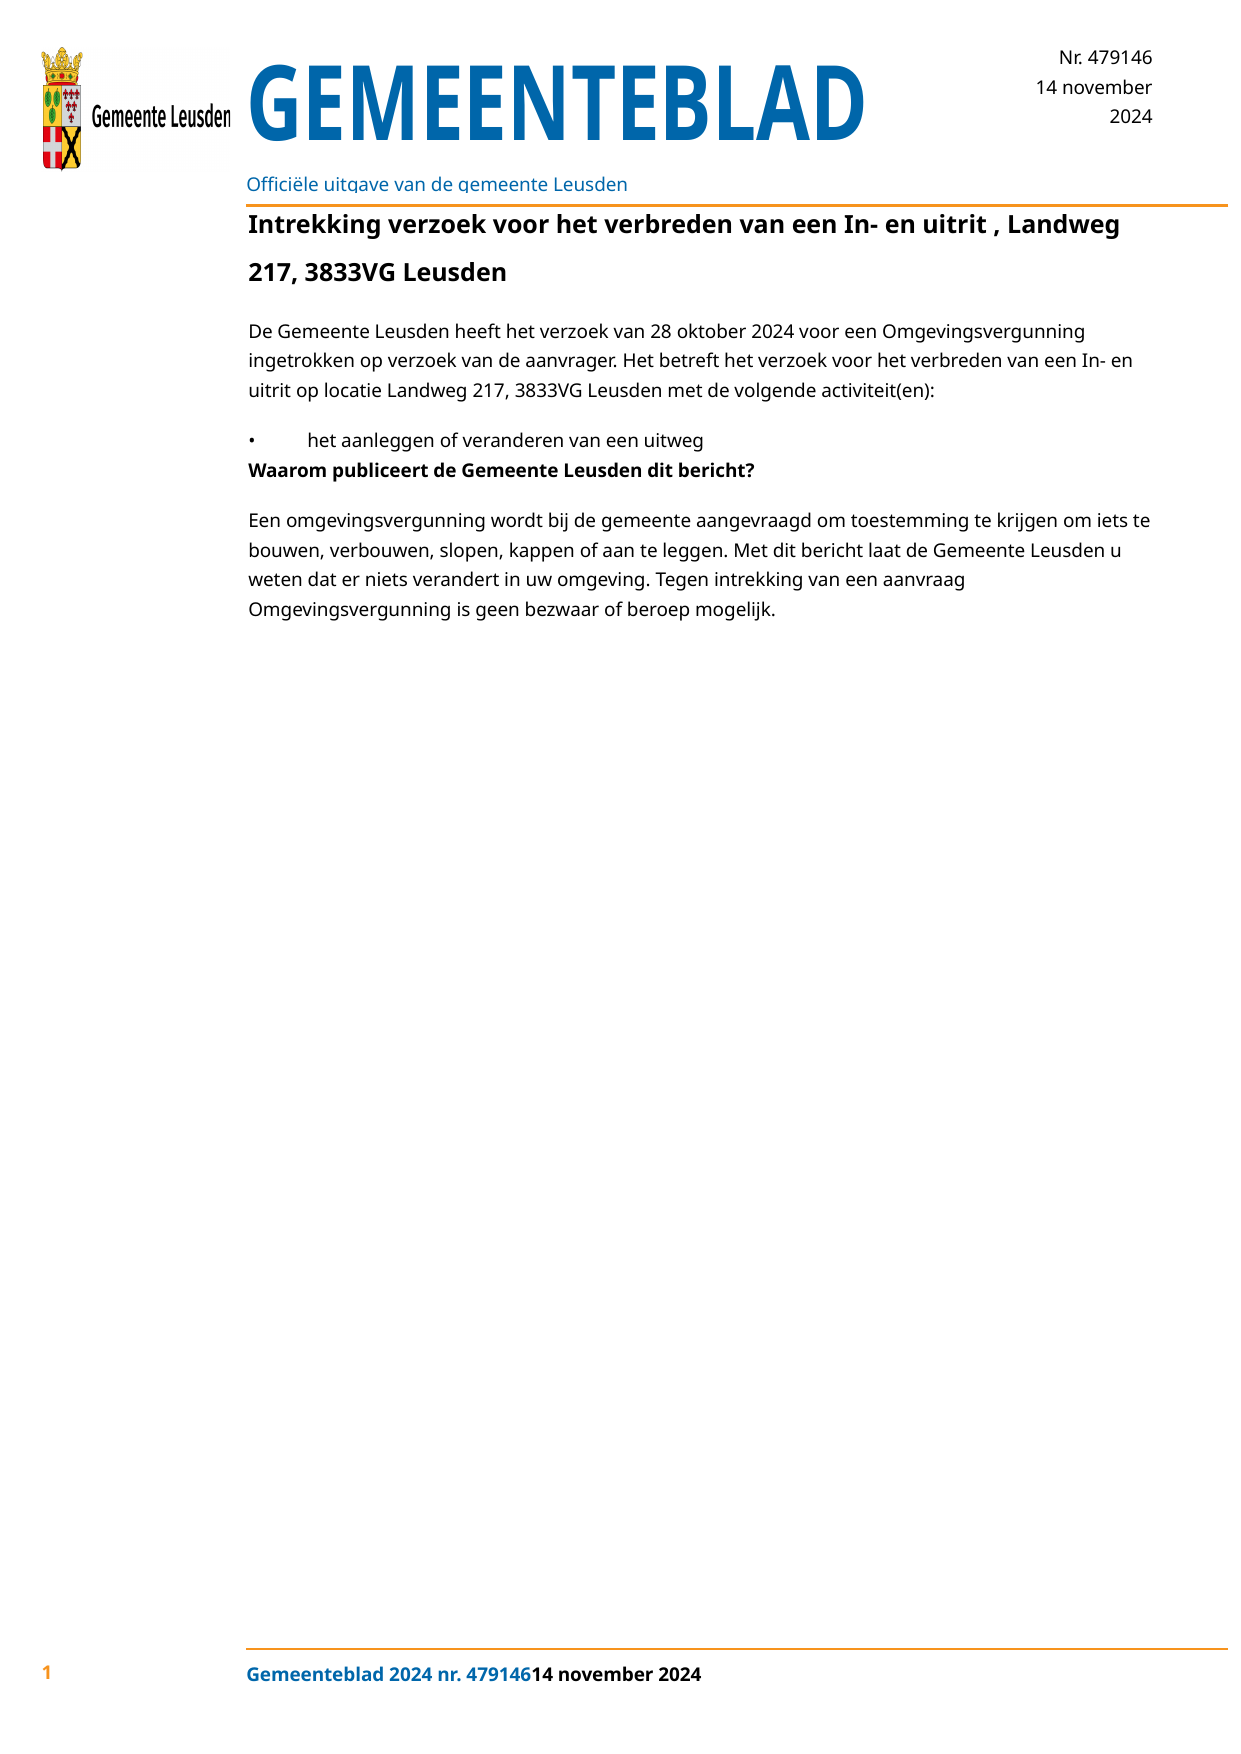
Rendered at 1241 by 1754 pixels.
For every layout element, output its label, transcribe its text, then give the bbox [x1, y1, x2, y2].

text Intrekking verzoek voor het verbreden van een In- en uitrit , Landweg 217, 3833VG Leusden [248, 207, 1152, 288]
text Een omgevingsvergunning wordt bij de gemeente aangevraagd om toestemming te krijgen om iets te bouwen, verbouwen, slopen, kappen of aan te leggen. Met dit bericht laat de Gemeente Leusden u weten dat er niets verandert in uw omgeving. Tegen intrekking van een aanvraag Omgevingsvergunning is geen bezwaar of beroep mogelijk. [248, 507, 1152, 622]
list het aanleggen of veranderen van een uitweg [248, 427, 1152, 453]
text Waarom publiceert de Gemeente Leusden dit bericht? [248, 457, 1152, 483]
text De Gemeente Leusden heeft het verzoek van 28 oktober 2024 voor een Omgevingsvergunning ingetrokken op verzoek van de aanvrager. Het betreft het verzoek voor het verbreden van een In- en uitrit op locatie Landweg 217, 3833VG Leusden met de volgende activiteit(en): [248, 318, 1152, 403]
picture [41, 47, 231, 172]
